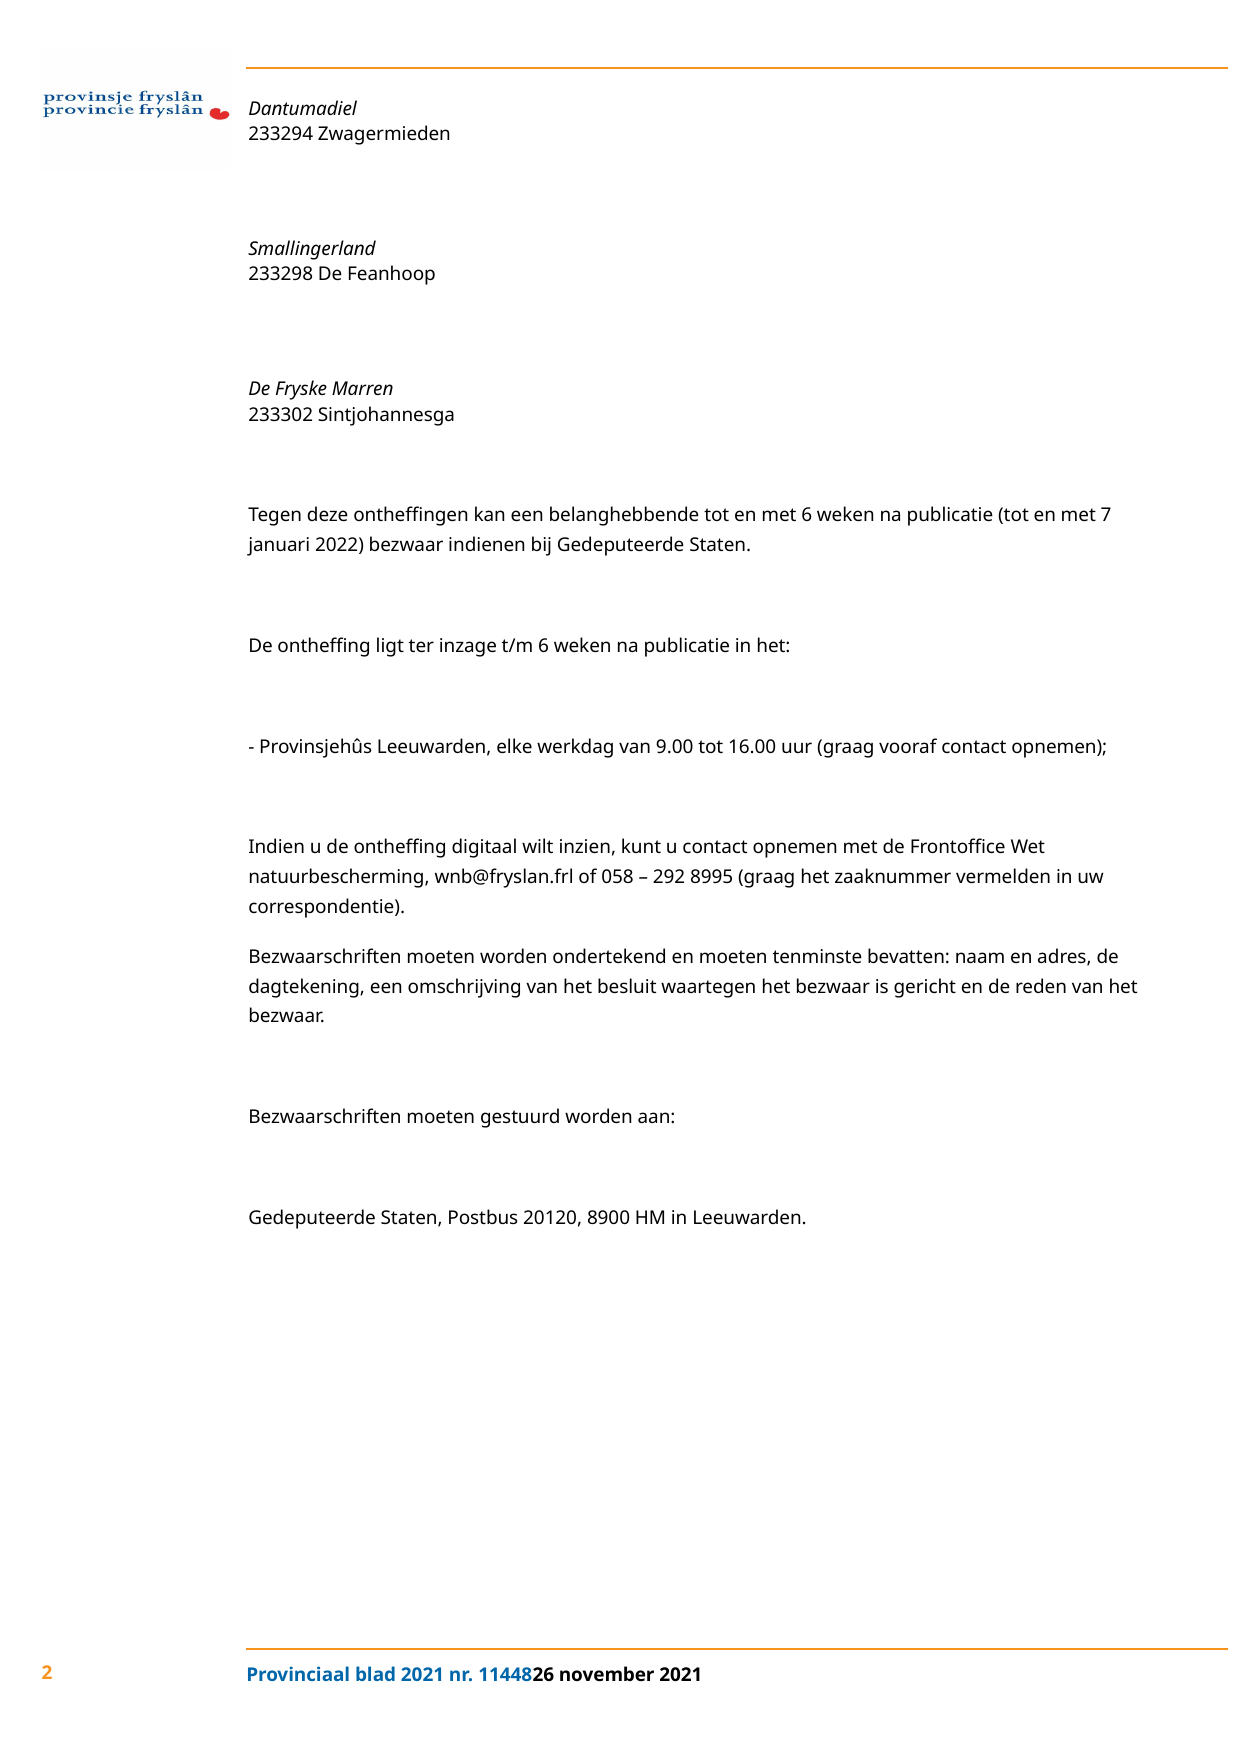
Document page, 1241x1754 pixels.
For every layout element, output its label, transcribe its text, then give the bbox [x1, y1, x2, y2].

text Gedeputeerde Staten, Postbus 20120, 8900 HM in Leeuwarden. [248, 1204, 1152, 1230]
text - Provinsjehûs Leeuwarden, elke werkdag van 9.00 tot 16.00 uur (graag vooraf contact opnemen); [248, 733, 1152, 758]
text Smallingerland [248, 235, 1152, 261]
picture [41, 47, 231, 172]
text 233302 Sintjohannesga [248, 401, 1152, 426]
text Bezwaarschriften moeten gestuurd worden aan: [248, 1103, 1152, 1129]
text De ontheffing ligt ter inzage t/m 6 weken na publicatie in het: [248, 632, 1152, 658]
text 233298 De Feanhoop [248, 261, 1152, 286]
text De Fryske Marren [248, 375, 1152, 401]
text 233294 Zwagermieden [248, 121, 1152, 146]
text Tegen deze ontheffingen kan een belanghebbende tot en met 6 weken na publicatie (tot en met 7 januari 2022) bezwaar indienen bij Gedeputeerde Staten. [248, 502, 1152, 557]
text Dantumadiel [248, 95, 1152, 121]
text Bezwaarschriften moeten worden ondertekend en moeten tenminste bevatten: naam en adres, de dagtekening, een omschrijving van het besluit waartegen het bezwaar is gericht en de reden van het bezwaar. [248, 943, 1152, 1028]
text Indien u de ontheffing digitaal wilt inzien, kunt u contact opnemen met de Frontoffice Wet natuurbescherming, wnb@fryslan.frl of 058 – 292 8995 (graag het zaaknummer vermelden in uw correspondentie). [248, 834, 1152, 918]
